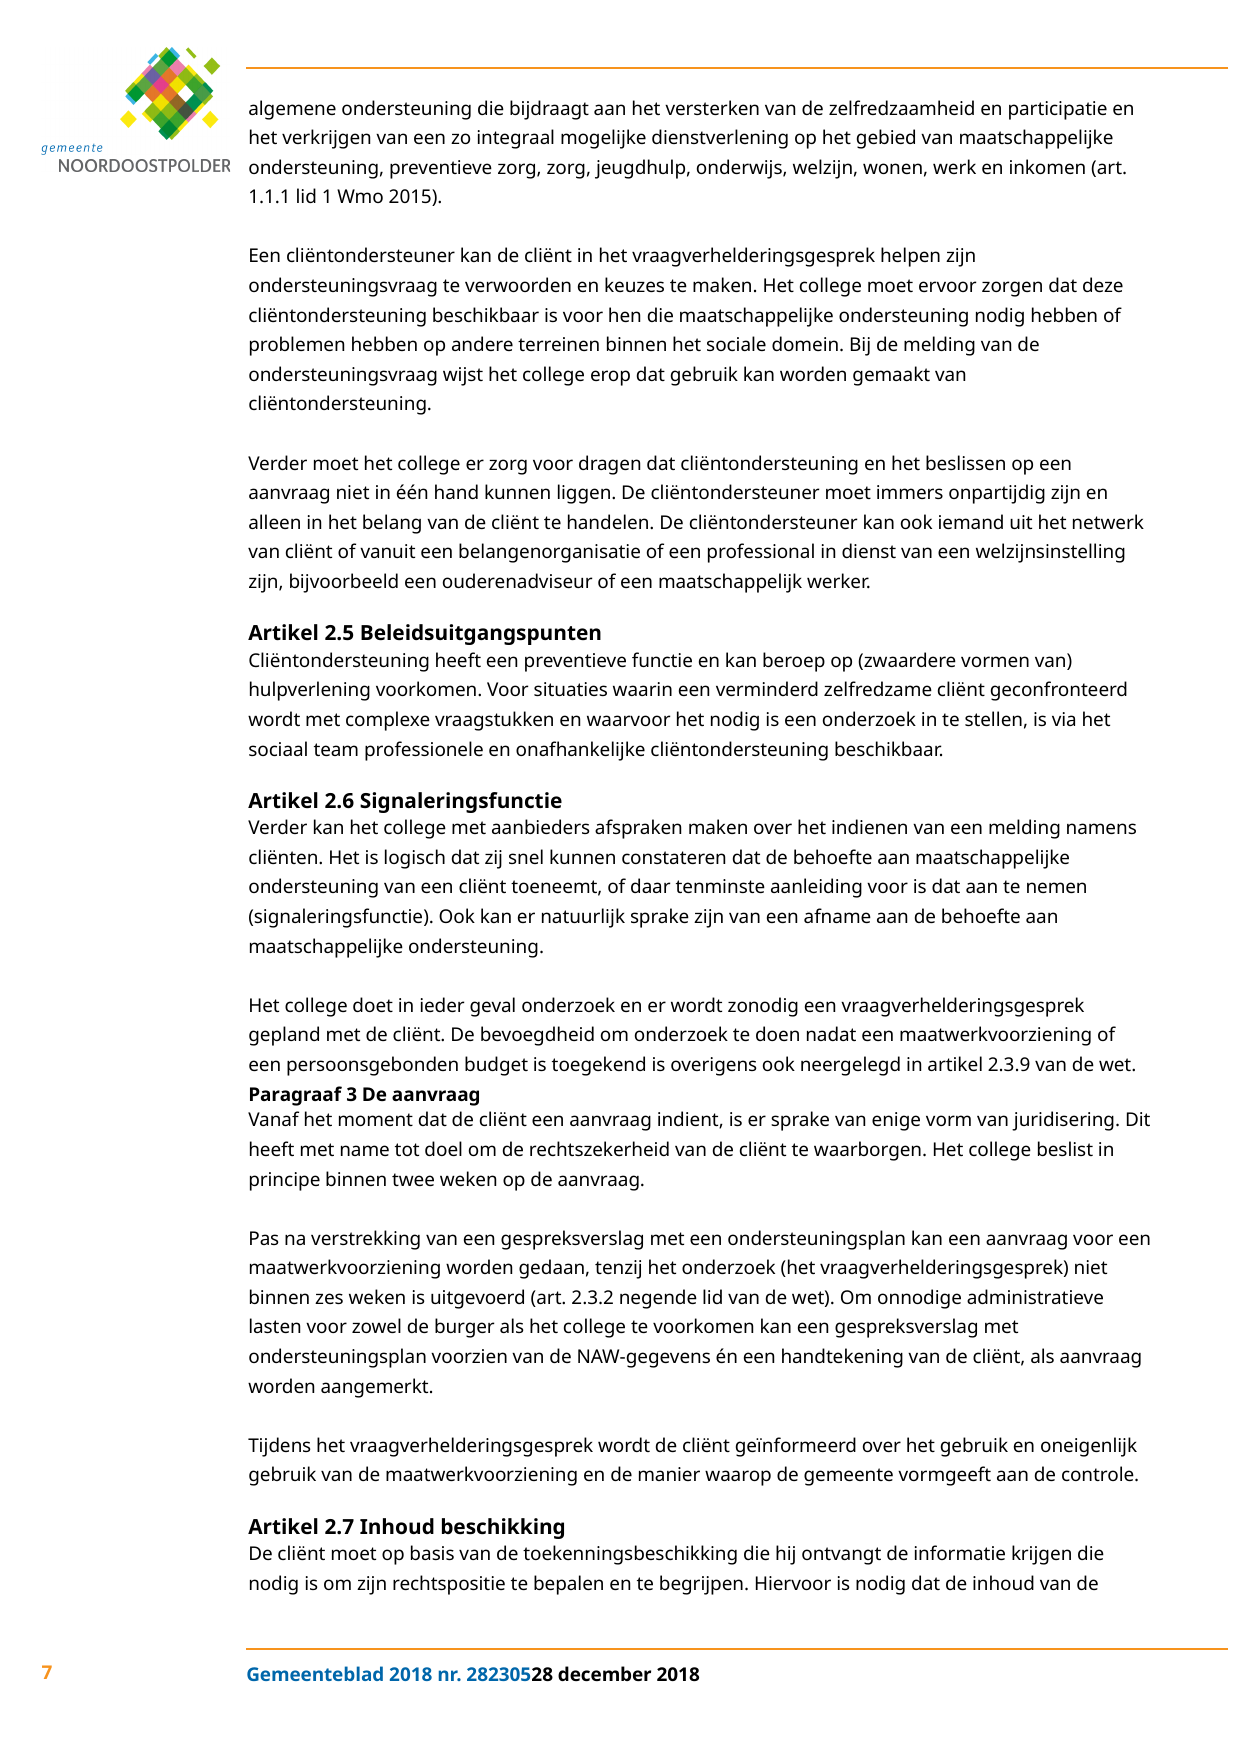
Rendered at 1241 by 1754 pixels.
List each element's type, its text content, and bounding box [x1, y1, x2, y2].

text Pas na verstrekking van een gespreksverslag met een ondersteuningsplan kan een aanvraag voor een maatwerkvoorziening worden gedaan, tenzij het onderzoek (het vraagverhelderingsgesprek) niet binnen zes weken is uitgevoerd (art. 2.3.2 negende lid van de wet). Om onnodige administratieve lasten voor zowel de burger als het college te voorkomen kan een gespreksverslag met ondersteuningsplan voorzien van de NAW-gegevens én een handtekening van de cliënt, als aanvraag worden aangemerkt. [248, 1225, 1152, 1398]
text Het college doet in ieder geval onderzoek en er wordt zonodig een vraagverhelderingsgesprek gepland met de cliënt. De bevoegdheid om onderzoek te doen nadat een maatwerkvoorziening of een persoonsgebonden budget is toegekend is overigens ook neergelegd in artikel 2.3.9 van de wet. [248, 992, 1152, 1077]
text Een cliëntondersteuner kan de cliënt in het vraagverhelderingsgesprek helpen zijn ondersteuningsvraag te verwoorden en keuzes te maken. Het college moet ervoor zorgen dat deze cliëntondersteuning beschikbaar is voor hen die maatschappelijke ondersteuning nodig hebben of problemen hebben op andere terreinen binnen het sociale domein. Bij de melding van de ondersteuningsvraag wijst het college erop dat gebruik kan worden gemaakt van cliëntondersteuning. [248, 243, 1152, 416]
text Paragraaf 3 De aanvraag [248, 1081, 1152, 1107]
picture [41, 47, 231, 172]
text Vanaf het moment dat de cliënt een aanvraag indient, is er sprake van enige vorm van juridisering. Dit heeft met name tot doel om de rechtszekerheid van de cliënt te waarborgen. Het college beslist in principe binnen twee weken op de aanvraag. [248, 1107, 1152, 1191]
text Cliëntondersteuning heeft een preventieve functie en kan beroep op (zwaardere vormen van) hulpverlening voorkomen. Voor situaties waarin een verminderd zelfredzame cliënt geconfronteerd wordt met complexe vraagstukken en waarvoor het nodig is een onderzoek in te stellen, is via het sociaal team professionele en onafhankelijke cliëntondersteuning beschikbaar. [248, 647, 1152, 761]
text Artikel 2.6 Signaleringsfunctie [248, 786, 1152, 814]
text algemene ondersteuning die bijdraagt aan het versterken van de zelfredzaamheid en participatie en het verkrijgen van een zo integraal mogelijke dienstverlening op het gebied van maatschappelijke ondersteuning, preventieve zorg, zorg, jeugdhulp, onderwijs, welzijn, wonen, werk en inkomen (art. 1.1.1 lid 1 Wmo 2015). [248, 95, 1152, 209]
text Tijdens het vraagverhelderingsgesprek wordt de cliënt geïnformeerd over het gebruik en oneigenlijk gebruik van de maatwerkvoorziening en de manier waarop de gemeente vormgeeft aan de controle. [248, 1432, 1152, 1487]
text Verder kan het college met aanbieders afspraken maken over het indienen van een melding namens cliënten. Het is logisch dat zij snel kunnen constateren dat de behoefte aan maatschappelijke ondersteuning van een cliënt toeneemt, of daar tenminste aanleiding voor is dat aan te nemen (signaleringsfunctie). Ook kan er natuurlijk sprake zijn van een afname aan de behoefte aan maatschappelijke ondersteuning. [248, 814, 1152, 959]
text Artikel 2.5 Beleidsuitgangspunten [248, 618, 1152, 647]
text Verder moet het college er zorg voor dragen dat cliëntondersteuning en het beslissen op een aanvraag niet in één hand kunnen liggen. De cliëntondersteuner moet immers onpartijdig zijn en alleen in het belang van de cliënt te handelen. De cliëntondersteuner kan ook iemand uit het netwerk van cliënt of vanuit een belangenorganisatie of een professional in dienst van een welzijnsinstelling zijn, bijvoorbeeld een ouderenadviseur of een maatschappelijk werker. [248, 450, 1152, 594]
text Artikel 2.7 Inhoud beschikking [248, 1512, 1152, 1540]
text De cliënt moet op basis van de toekenningsbeschikking die hij ontvangt de informatie krijgen die nodig is om zijn rechtspositie te bepalen en te begrijpen. Hiervoor is nodig dat de inhoud van de [248, 1540, 1152, 1596]
